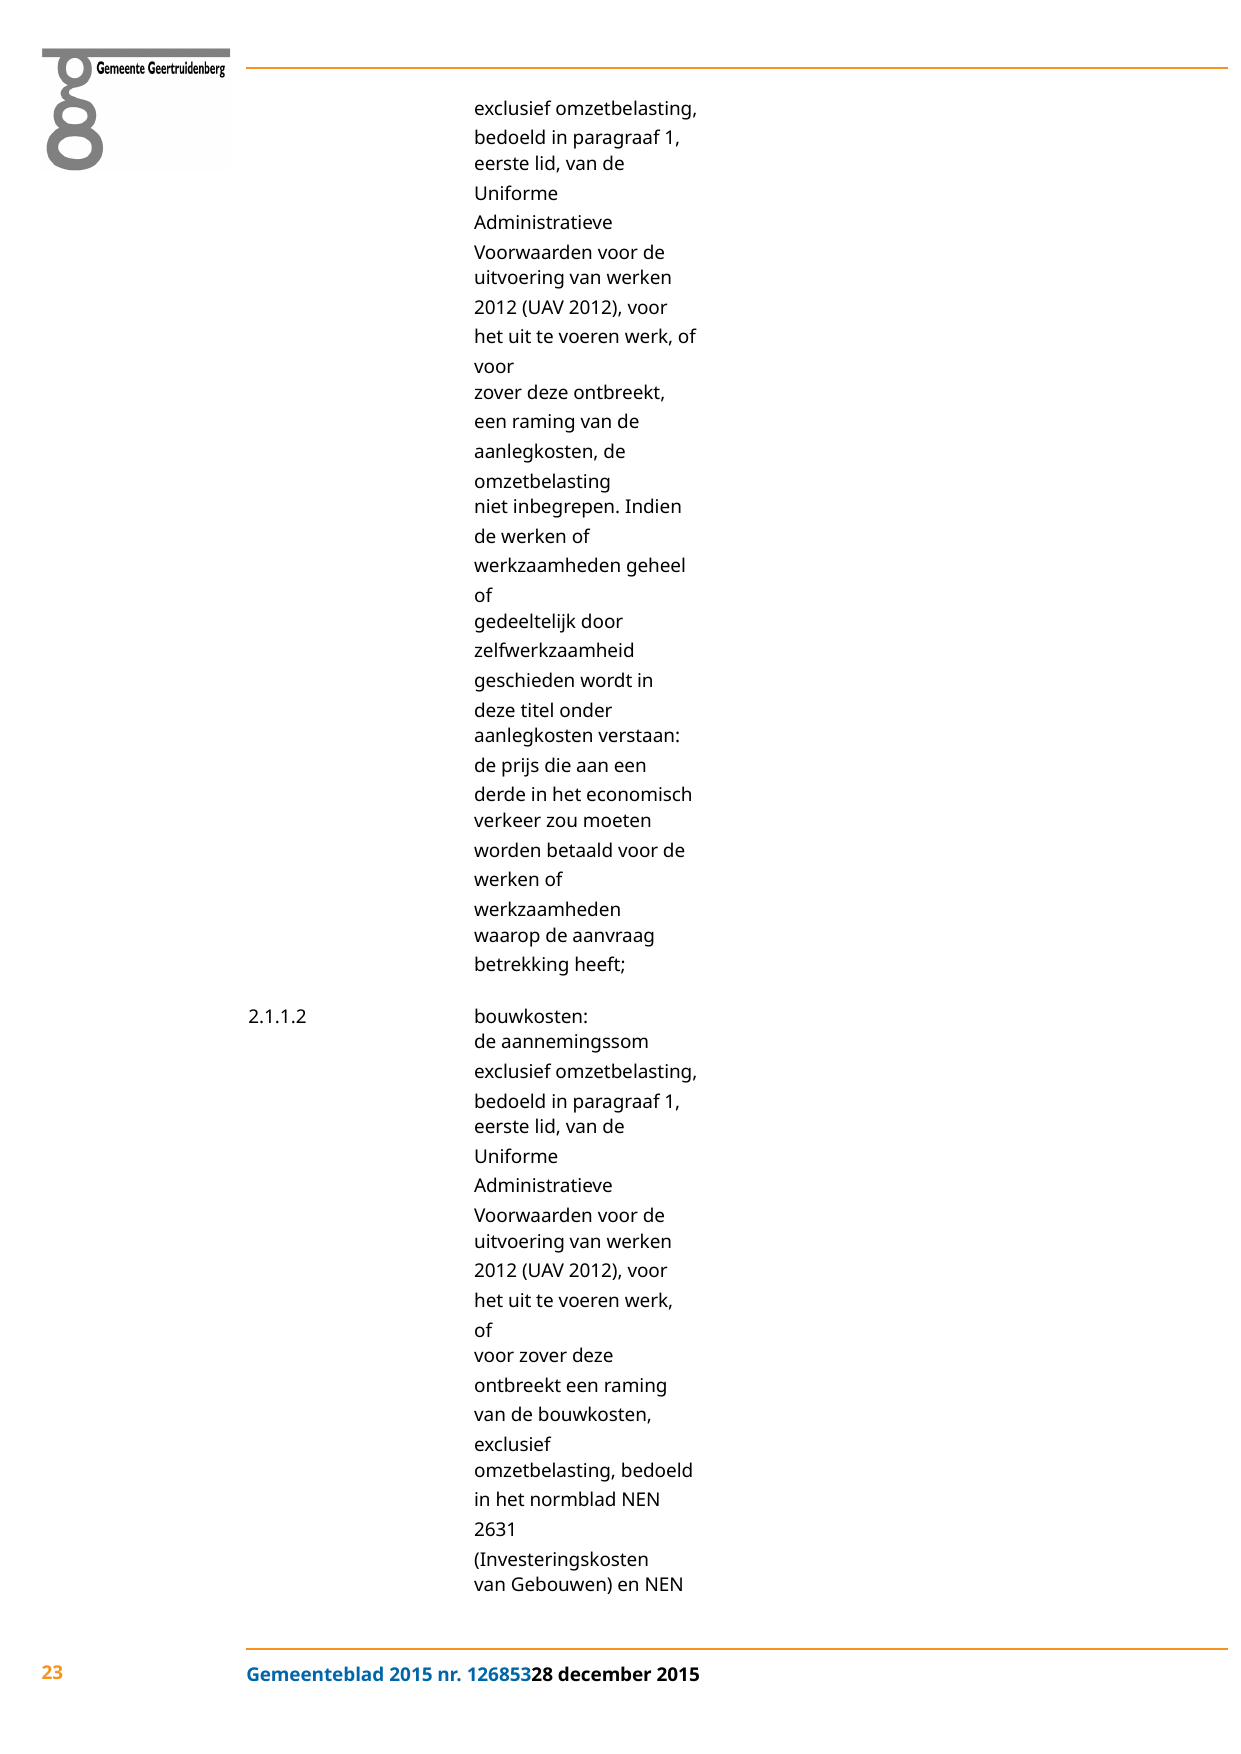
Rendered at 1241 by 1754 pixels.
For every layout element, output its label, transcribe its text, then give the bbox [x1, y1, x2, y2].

table_cell [700, 1457, 926, 1571]
table_cell [248, 977, 474, 1003]
table_cell [248, 1571, 474, 1597]
table_cell [926, 494, 1152, 608]
table_cell [926, 1343, 1152, 1457]
table_cell [248, 265, 474, 379]
table_cell [700, 808, 926, 922]
table_cell [248, 808, 474, 922]
table_cell [926, 723, 1152, 807]
table_cell [926, 1228, 1152, 1342]
table_cell [700, 150, 926, 264]
table_cell [926, 150, 1152, 264]
table_cell eerste lid, van de Uniforme Administratieve Voorwaarden voor de [474, 1114, 700, 1228]
table_cell [248, 1114, 474, 1228]
table_cell van Gebouwen) en NEN [474, 1571, 700, 1597]
table_cell [700, 1571, 926, 1597]
table_cell waarop de aanvraag betrekking heeft; [474, 922, 700, 977]
table_cell [700, 1228, 926, 1342]
table_cell [926, 608, 1152, 722]
table_cell [700, 265, 926, 379]
table_cell uitvoering van werken 2012 (UAV 2012), voor het uit te voeren werk, of [474, 1228, 700, 1342]
table_cell [926, 1003, 1152, 1029]
table_cell [248, 379, 474, 493]
table_cell [926, 265, 1152, 379]
table_cell [700, 1114, 926, 1228]
table_cell verkeer zou moeten worden betaald voor de werken of werkzaamheden [474, 808, 700, 922]
table_cell eerste lid, van de Uniforme Administratieve Voorwaarden voor de [474, 150, 700, 264]
table_cell exclusief omzetbelasting, bedoeld in paragraaf 1, [474, 95, 700, 150]
table_cell [248, 922, 474, 977]
table_cell [248, 723, 474, 807]
table_cell [926, 1114, 1152, 1228]
table_cell [926, 922, 1152, 977]
table_cell [926, 808, 1152, 922]
table_cell aanlegkosten verstaan: de prijs die aan een derde in het economisch [474, 723, 700, 807]
picture [41, 47, 231, 172]
table_cell [248, 150, 474, 264]
table_cell [700, 1003, 926, 1029]
table_cell [926, 379, 1152, 493]
table_cell [700, 977, 926, 1003]
table_cell niet inbegrepen. Indien de werken of werkzaamheden geheel of [474, 494, 700, 608]
table_cell [248, 95, 474, 150]
table_cell [926, 95, 1152, 150]
table_cell [248, 1457, 474, 1571]
table_cell [926, 1029, 1152, 1113]
table_cell [700, 494, 926, 608]
table_cell voor zover deze ontbreekt een raming van de bouwkosten, exclusief [474, 1343, 700, 1457]
table_cell [248, 1228, 474, 1342]
table_cell [700, 1343, 926, 1457]
table_cell [248, 1343, 474, 1457]
table_cell [248, 494, 474, 608]
table_cell [926, 977, 1152, 1003]
table_cell 2.1.1.2 [248, 1003, 474, 1029]
table_cell [248, 608, 474, 722]
table_cell zover deze ontbreekt, een raming van de aanlegkosten, de omzetbelasting [474, 379, 700, 493]
table_cell gedeeltelijk door zelfwerkzaamheid geschieden wordt in deze titel onder [474, 608, 700, 722]
table_cell [700, 95, 926, 150]
table_cell uitvoering van werken 2012 (UAV 2012), voor het uit te voeren werk, of voor [474, 265, 700, 379]
table_cell omzetbelasting, bedoeld in het normblad NEN 2631 (Investeringskosten [474, 1457, 700, 1571]
table_cell [700, 379, 926, 493]
table_cell [700, 1029, 926, 1113]
table_cell bouwkosten: [474, 1003, 700, 1029]
table_cell [474, 977, 700, 1003]
table_cell [926, 1571, 1152, 1597]
table_cell [248, 1029, 474, 1113]
table_cell de aannemingssom exclusief omzetbelasting, bedoeld in paragraaf 1, [474, 1029, 700, 1113]
table_cell [700, 723, 926, 807]
table_cell [700, 922, 926, 977]
table_cell [926, 1457, 1152, 1571]
table_cell [700, 608, 926, 722]
